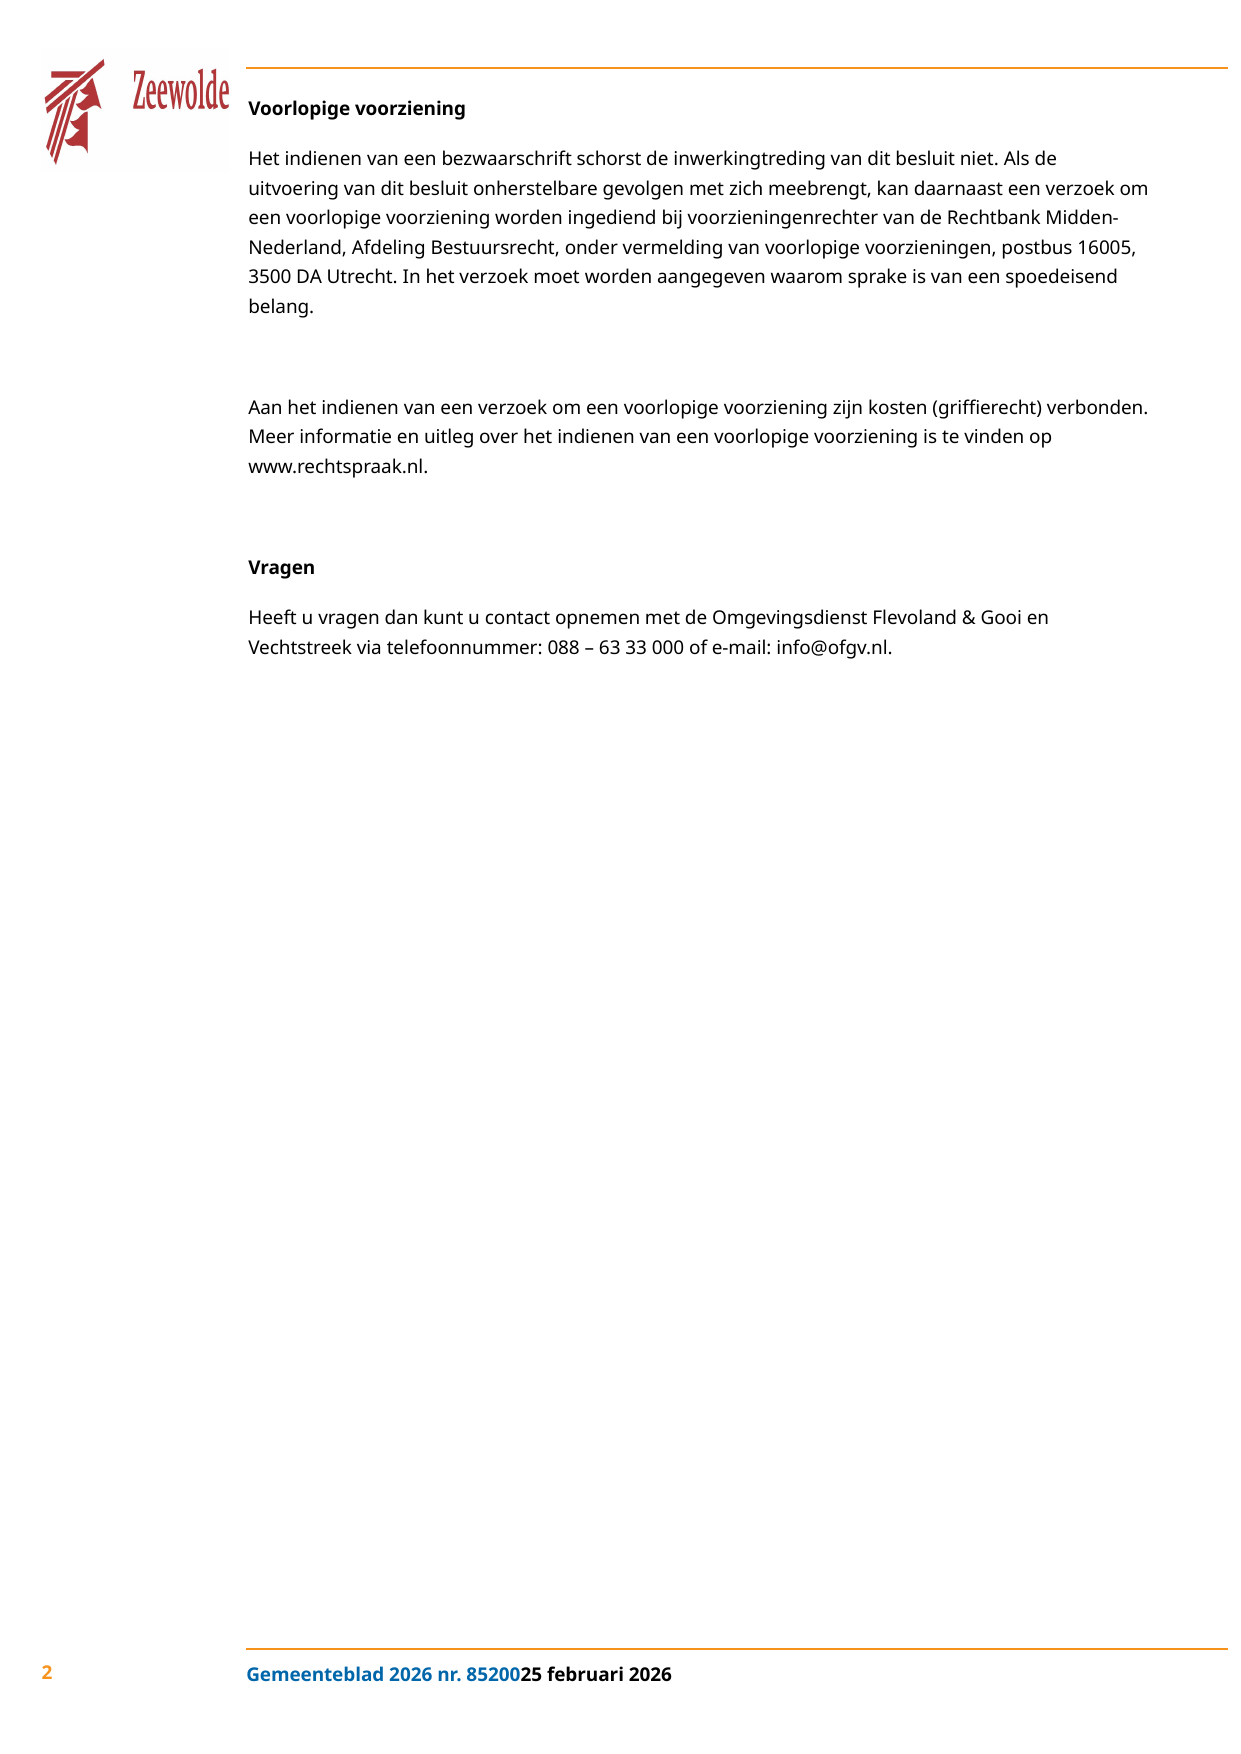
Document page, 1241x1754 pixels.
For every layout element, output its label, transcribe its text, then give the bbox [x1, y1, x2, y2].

text Heeft u vragen dan kunt u contact opnemen met de Omgevingsdienst Flevoland & Gooi en Vechtstreek via telefoonnummer: 088 – 63 33 000 of e-mail: info@ofgv.nl. [248, 604, 1152, 660]
text Vragen [248, 554, 1152, 580]
text Het indienen van een bezwaarschrift schorst de inwerkingtreding van dit besluit niet. Als de uitvoering van dit besluit onherstelbare gevolgen met zich meebrengt, kan daarnaast een verzoek om een voorlopige voorziening worden ingediend bij voorzieningenrechter van de Rechtbank Midden-Nederland, Afdeling Bestuursrecht, onder vermelding van voorlopige voorzieningen, postbus 16005, 3500 DA Utrecht. In het verzoek moet worden aangegeven waarom sprake is van een spoedeisend belang. [248, 145, 1152, 319]
picture [41, 47, 231, 172]
text Aan het indienen van een verzoek om een voorlopige voorziening zijn kosten (griffierecht) verbonden. Meer informatie en uitleg over het indienen van een voorlopige voorziening is te vinden op www.rechtspraak.nl. [248, 394, 1152, 479]
text Voorlopige voorziening [248, 95, 1152, 121]
